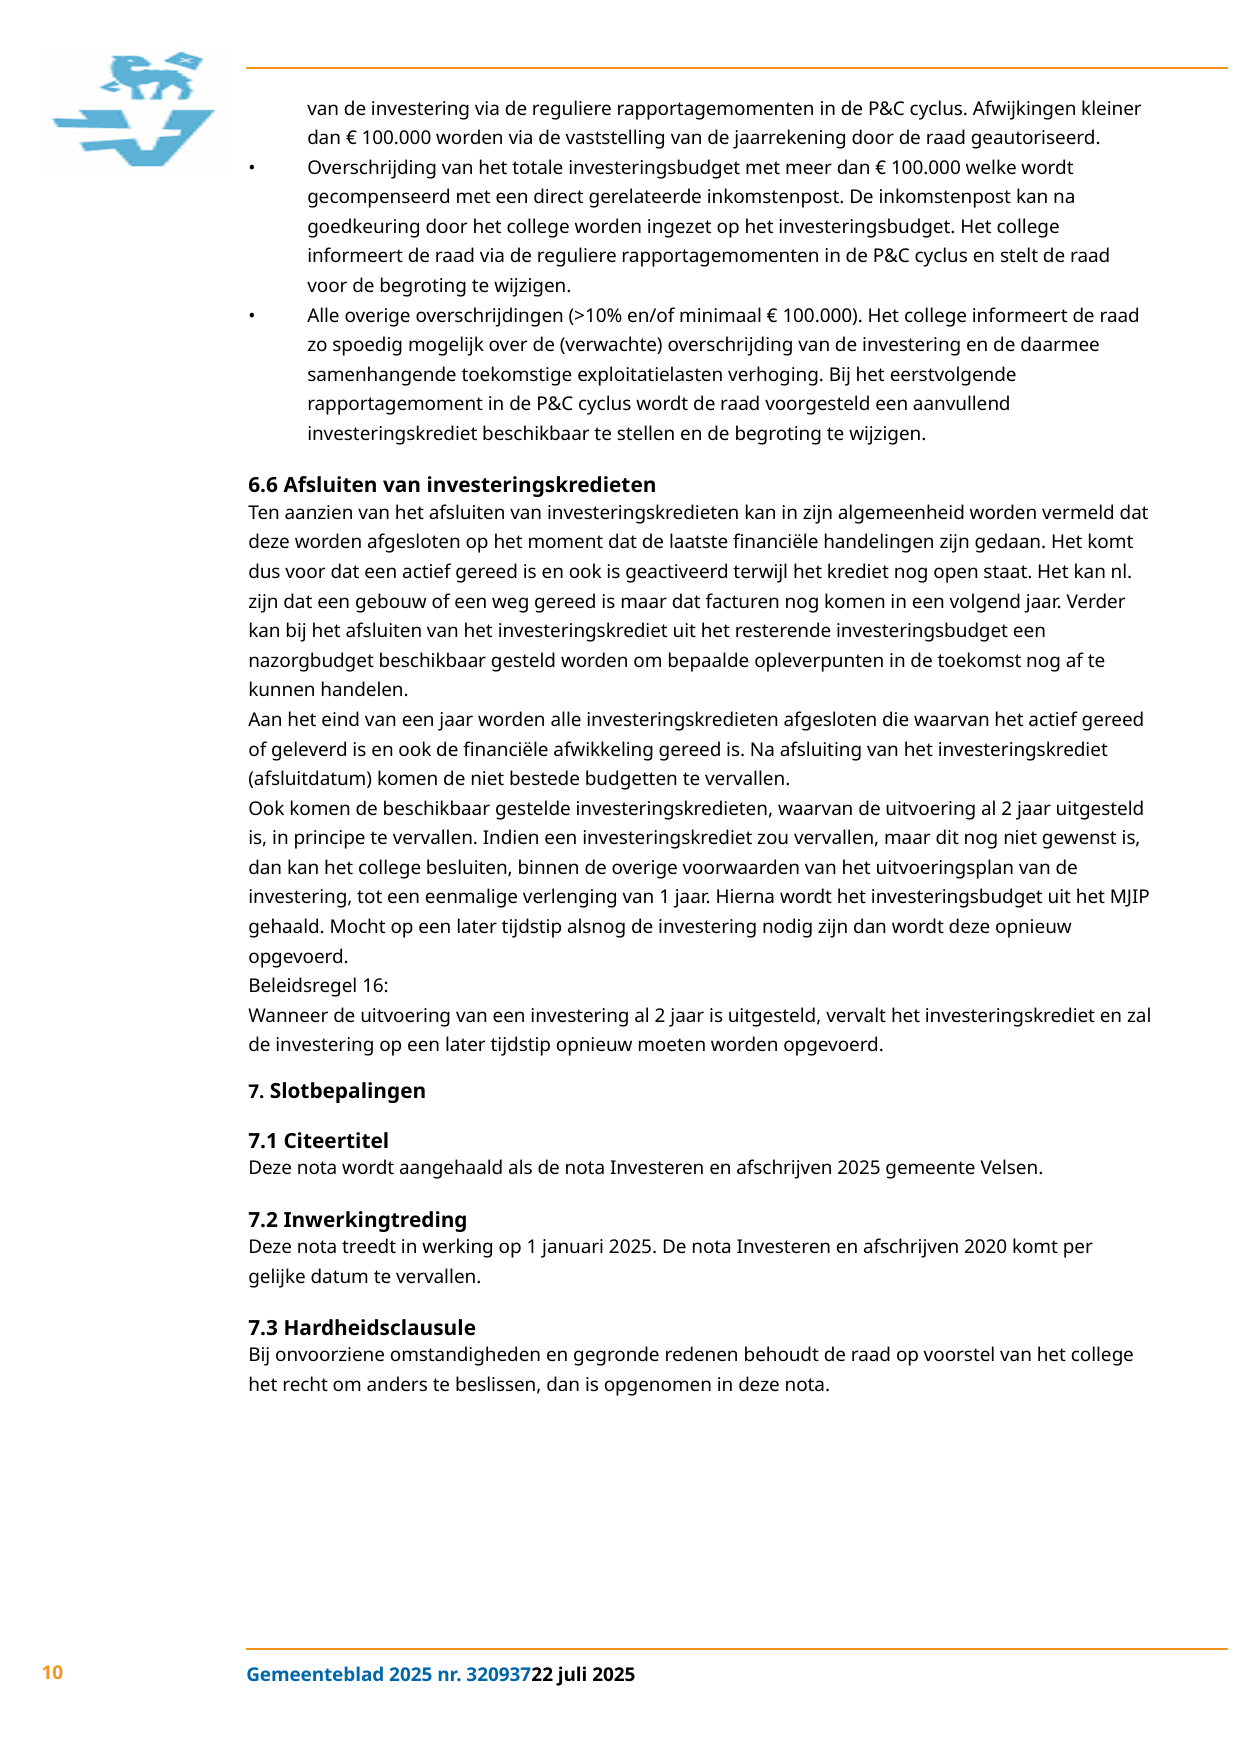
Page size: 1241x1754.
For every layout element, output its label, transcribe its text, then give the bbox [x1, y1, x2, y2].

text Ten aanzien van het afsluiten van investeringskredieten kan in zijn algemeenheid worden vermeld dat deze worden afgesloten op het moment dat de laatste financiële handelingen zijn gedaan. Het komt dus voor dat een actief gereed is en ook is geactiveerd terwijl het krediet nog open staat. Het kan nl. zijn dat een gebouw of een weg gereed is maar dat facturen nog komen in een volgend jaar. Verder kan bij het afsluiten van het investeringskrediet uit het resterende investeringsbudget een nazorgbudget beschikbaar gesteld worden om bepaalde opleverpunten in de toekomst nog af te kunnen handelen. [248, 499, 1152, 702]
picture [41, 47, 231, 172]
text Deze nota treedt in werking op 1 januari 2025. De nota Investeren en afschrijven 2020 komt per gelijke datum te vervallen. [248, 1233, 1152, 1288]
text 6.6 Afsluiten van investeringskredieten [248, 471, 1152, 499]
text Deze nota wordt aangehaald als de nota Investeren en afschrijven 2025 gemeente Velsen. [248, 1154, 1152, 1180]
text Bij onvoorziene omstandigheden en gegronde redenen behoudt de raad op voorstel van het college het recht om anders te beslissen, dan is opgenomen in deze nota. [248, 1342, 1152, 1397]
list Alle overige overschrijdingen (>10% en/of minimaal € 100.000). Het college informeert de raad zo spoedig mogelijk over de (verwachte) overschrijding van de investering en de daarmee samenhangende toekomstige exploitatielasten verhoging. Bij het eerstvolgende rapportagemoment in de P&C cyclus wordt de raad voorgesteld een aanvullend investeringskrediet beschikbaar te stellen en de begroting te wijzigen. [248, 302, 1152, 446]
text 7.1 Citeertitel [248, 1126, 1152, 1154]
text Aan het eind van een jaar worden alle investeringskredieten afgesloten die waarvan het actief gereed of geleverd is en ook de financiële afwikkeling gereed is. Na afsluiting van het investeringskrediet (afsluitdatum) komen de niet bestede budgetten te vervallen. [248, 706, 1152, 791]
list van de investering via de reguliere rapportagemomenten in de P&C cyclus. Afwijkingen kleiner dan € 100.000 worden via de vaststelling van de jaarrekening door de raad geautoriseerd. [248, 95, 1152, 150]
table_header Beleidsregel 16: Wanneer de uitvoering van een investering al 2 jaar is uitgesteld, vervalt het investeringskrediet en zal de investering op een later tijdstip opnieuw moeten worden opgevoerd. [248, 973, 1152, 1057]
text 7. Slotbepalingen [248, 1077, 1152, 1105]
text 7.2 Inwerkingtreding [248, 1205, 1152, 1233]
text 7.3 Hardheidsclausule [248, 1313, 1152, 1342]
list Overschrijding van het totale investeringsbudget met meer dan € 100.000 welke wordt gecompenseerd met een direct gerelateerde inkomstenpost. De inkomstenpost kan na goedkeuring door het college worden ingezet op het investeringsbudget. Het college informeert de raad via de reguliere rapportagemomenten in de P&C cyclus en stelt de raad voor de begroting te wijzigen. [248, 154, 1152, 298]
text Ook komen de beschikbaar gestelde investeringskredieten, waarvan de uitvoering al 2 jaar uitgesteld is, in principe te vervallen. Indien een investeringskrediet zou vervallen, maar dit nog niet gewenst is, dan kan het college besluiten, binnen de overige voorwaarden van het uitvoeringsplan van de investering, tot een eenmalige verlenging van 1 jaar. Hierna wordt het investeringsbudget uit het MJIP gehaald. Mocht op een later tijdstip alsnog de investering nodig zijn dan wordt deze opnieuw opgevoerd. [248, 795, 1152, 968]
